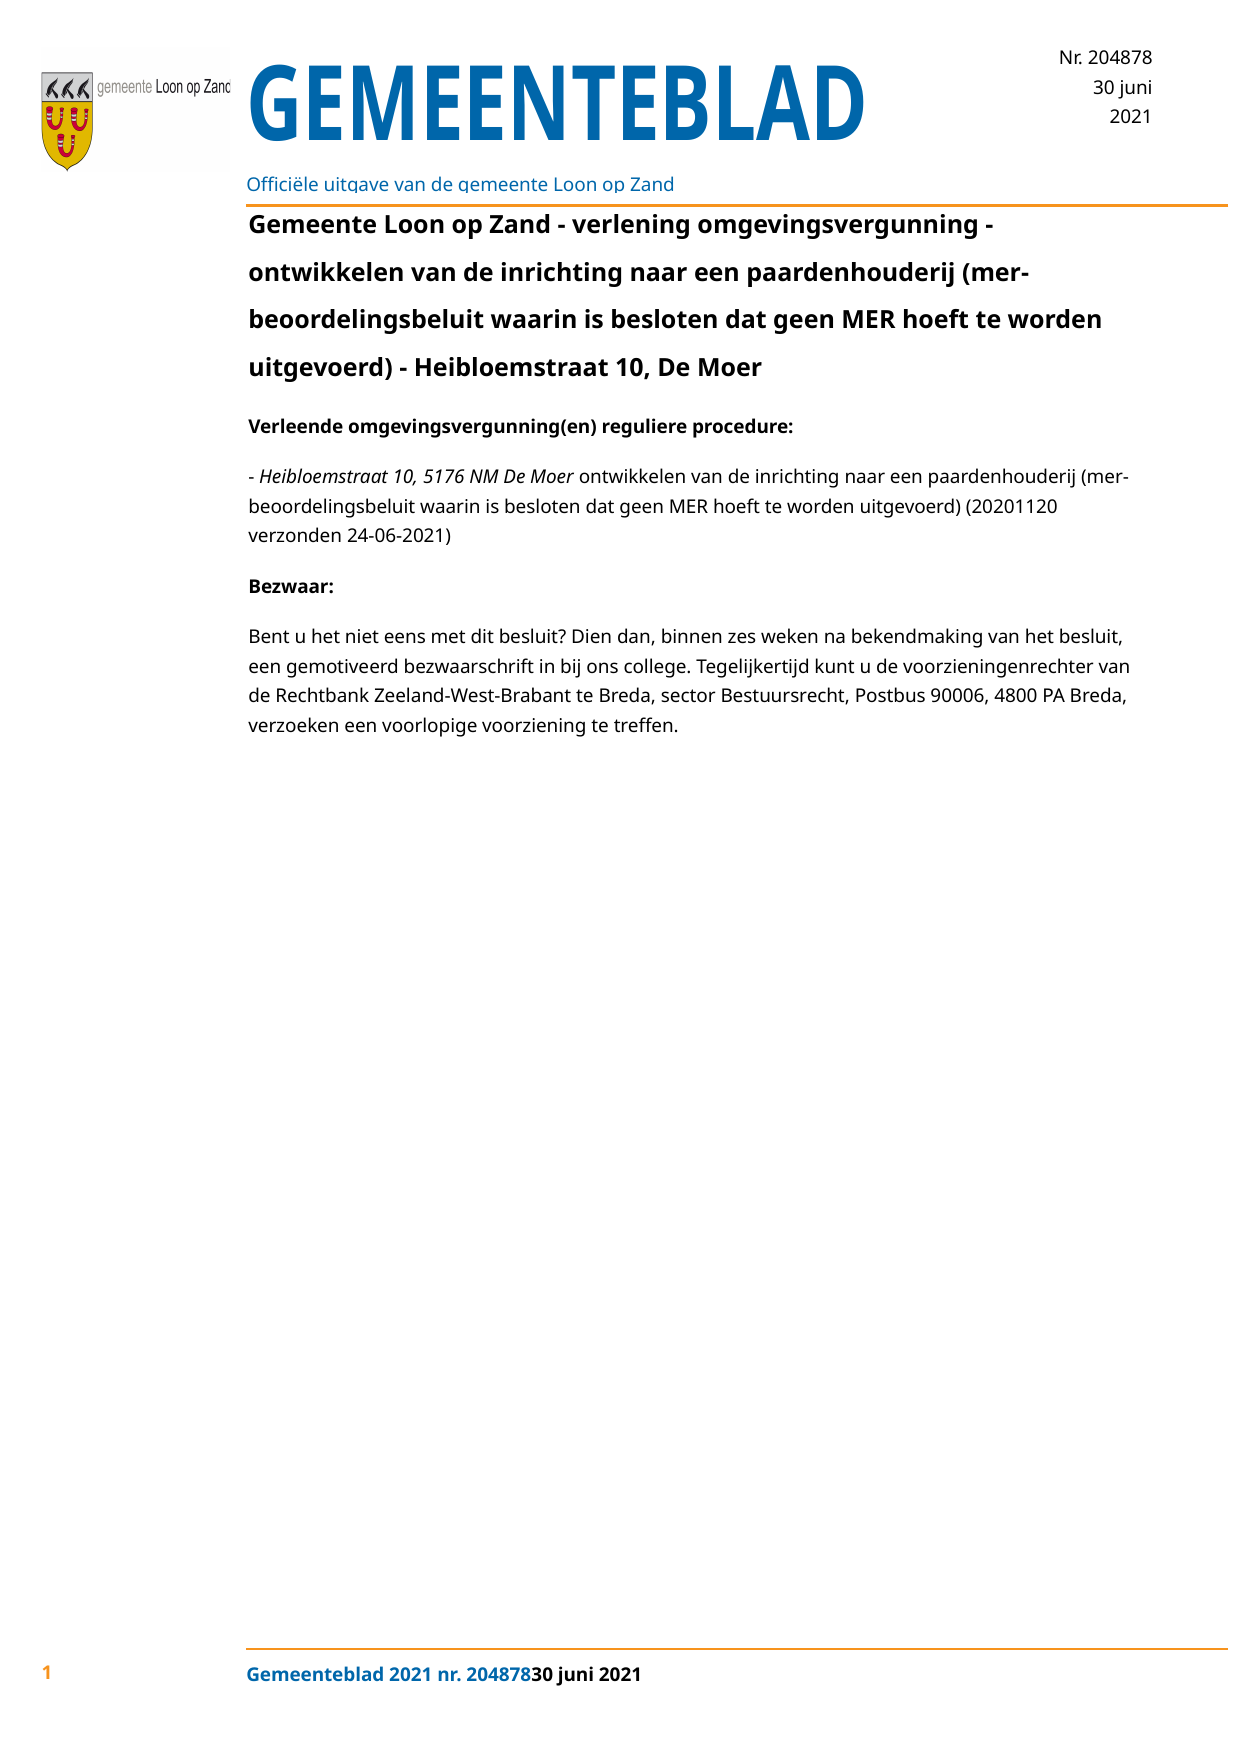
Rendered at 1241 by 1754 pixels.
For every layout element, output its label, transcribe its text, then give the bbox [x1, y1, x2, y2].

text Verleende omgevingsvergunning(en) reguliere procedure: [248, 413, 1152, 439]
text Bent u het niet eens met dit besluit? Dien dan, binnen zes weken na bekendmaking van het besluit, een gemotiveerd bezwaarschrift in bij ons college. Tegelijkertijd kunt u de voorzieningenrechter van de Rechtbank Zeeland-West-Brabant te Breda, sector Bestuursrecht, Postbus 90006, 4800 PA Breda, verzoeken een voorlopige voorziening te treffen. [248, 623, 1152, 738]
text Gemeente Loon op Zand - verlening omgevingsvergunning - ontwikkelen van de inrichting naar een paardenhouderij (mer-beoordelingsbeluit waarin is besloten dat geen MER hoeft te worden uitgevoerd) - Heibloemstraat 10, De Moer [248, 207, 1152, 384]
picture [41, 47, 231, 172]
text Bezwaar: [248, 573, 1152, 599]
text - Heibloemstraat 10, 5176 NM De Moer ontwikkelen van de inrichting naar een paardenhouderij (mer-beoordelingsbeluit waarin is besloten dat geen MER hoeft te worden uitgevoerd) (20201120 verzonden 24-06-2021) [248, 463, 1152, 548]
